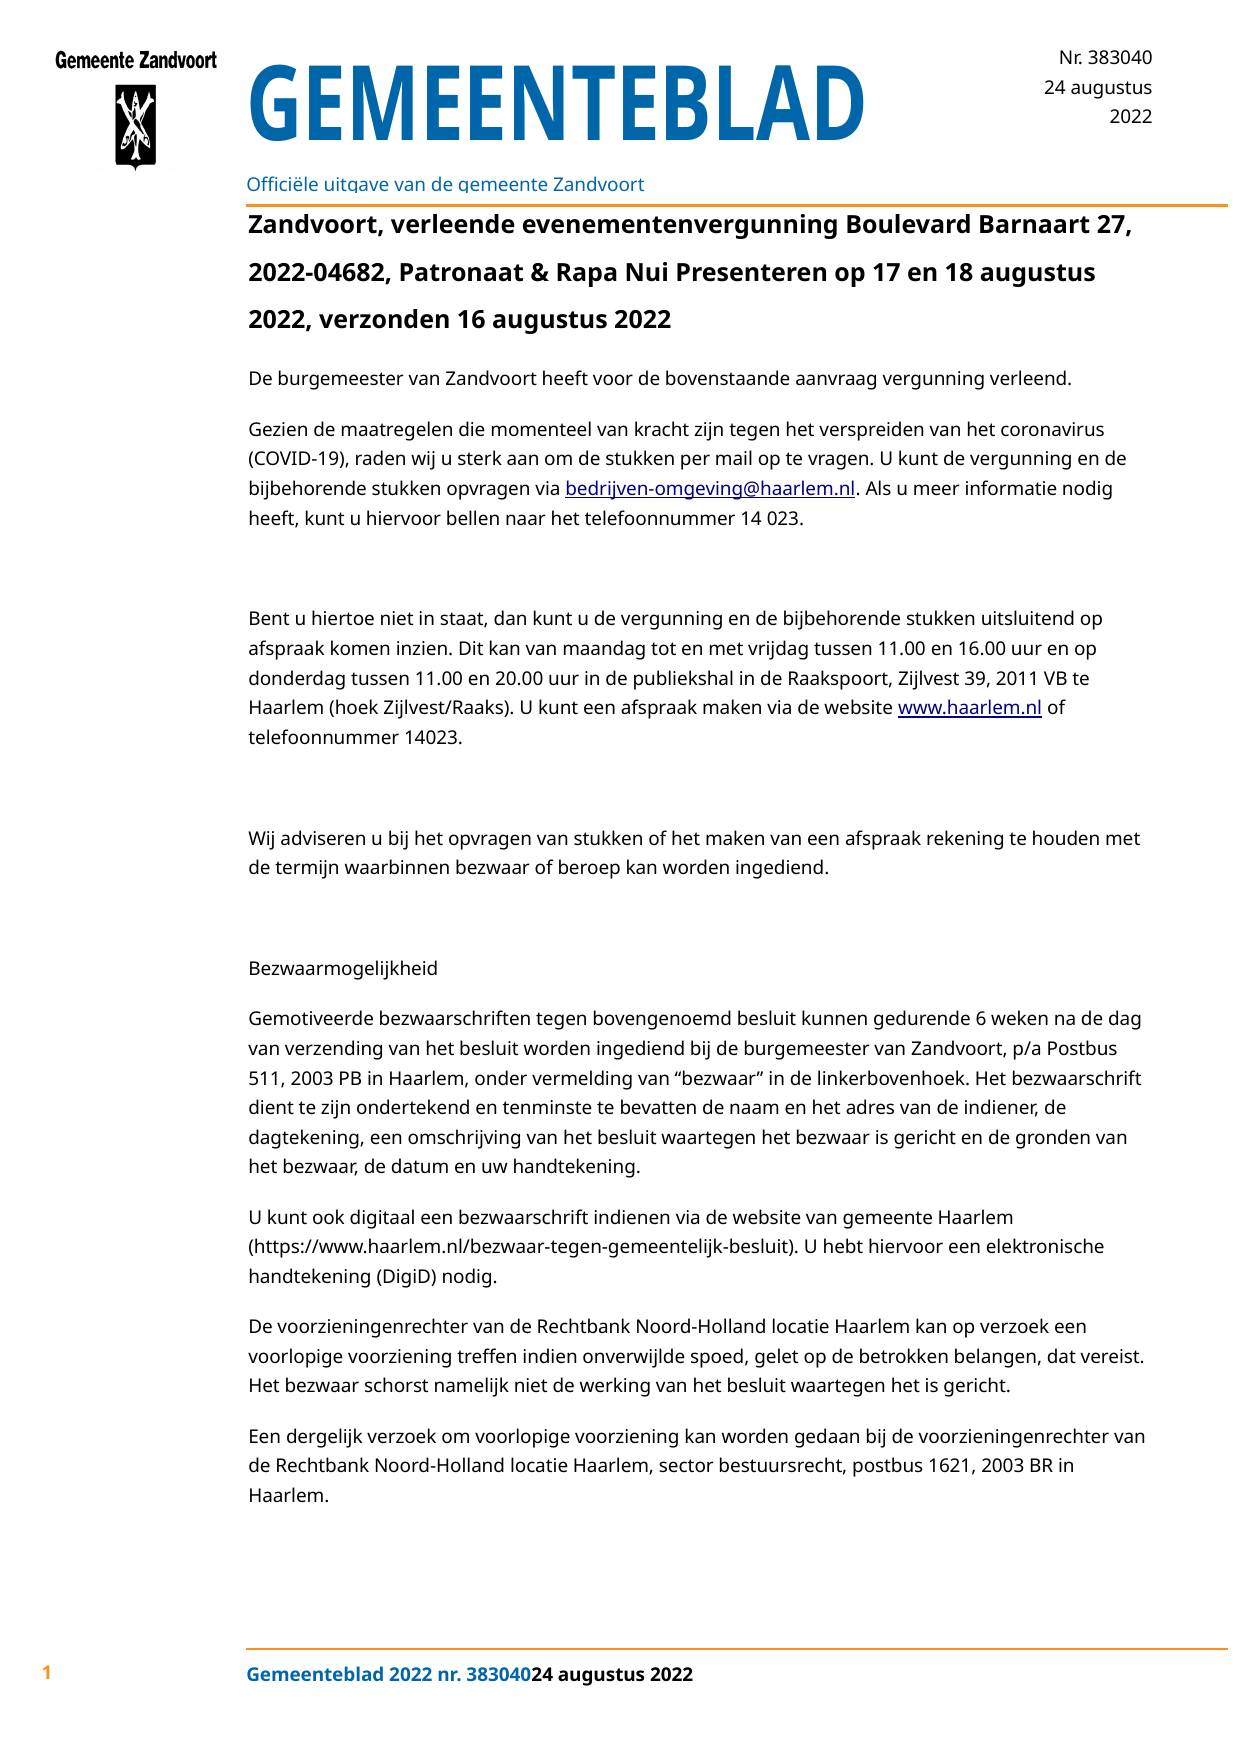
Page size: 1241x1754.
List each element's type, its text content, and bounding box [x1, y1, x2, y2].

picture [41, 47, 231, 172]
text Zandvoort, verleende evenementenvergunning Boulevard Barnaart 27, 2022-04682, Patronaat & Rapa Nui Presenteren op 17 en 18 augustus 2022, verzonden 16 augustus 2022 [248, 207, 1152, 336]
text U kunt ook digitaal een bezwaarschrift indienen via de website van gemeente Haarlem (https://www.haarlem.nl/bezwaar-tegen-gemeentelijk-besluit). U hebt hiervoor een elektronische handtekening (DigiD) nodig. [248, 1204, 1152, 1289]
text Bezwaarmogelijkheid [248, 955, 1152, 981]
text De burgemeester van Zandvoort heeft voor de bovenstaande aanvraag vergunning verleend. [248, 366, 1152, 391]
text De voorzieningenrechter van de Rechtbank Noord-Holland locatie Haarlem kan op verzoek een voorlopige voorziening treffen indien onverwijlde spoed, gelet op de betrokken belangen, dat vereist. Het bezwaar schorst namelijk niet de werking van het besluit waartegen het is gericht. [248, 1313, 1152, 1398]
text Gezien de maatregelen die momenteel van kracht zijn tegen het verspreiden van het coronavirus (COVID-19), raden wij u sterk aan om de stukken per mail op te vragen. U kunt de vergunning en de bijbehorende stukken opvragen via bedrijven-omgeving@haarlem.nl. Als u meer informatie nodig heeft, kunt u hiervoor bellen naar het telefoonnummer 14 023. [248, 416, 1152, 530]
text Een dergelijk verzoek om voorlopige voorziening kan worden gedaan bij de voorzieningenrechter van de Rechtbank Noord-Holland locatie Haarlem, sector bestuursrecht, postbus 1621, 2003 BR in Haarlem. [248, 1423, 1152, 1508]
text Gemotiveerde bezwaarschriften tegen bovengenoemd besluit kunnen gedurende 6 weken na de dag van verzending van het besluit worden ingediend bij de burgemeester van Zandvoort, p/a Postbus 511, 2003 PB in Haarlem, onder vermelding van “bezwaar” in de linkerbovenhoek. Het bezwaarschrift dient te zijn ondertekend en tenminste te bevatten de naam en het adres van de indiener, de dagtekening, een omschrijving van het besluit waartegen het bezwaar is gericht en de gronden van het bezwaar, de datum en uw handtekening. [248, 1006, 1152, 1179]
text Wij adviseren u bij het opvragen van stukken of het maken van een afspraak rekening te houden met de termijn waarbinnen bezwaar of beroep kan worden ingediend. [248, 825, 1152, 880]
text Bent u hiertoe niet in staat, dan kunt u de vergunning en de bijbehorende stukken uitsluitend op afspraak komen inzien. Dit kan van maandag tot en met vrijdag tussen 11.00 en 16.00 uur en op donderdag tussen 11.00 en 20.00 uur in de publiekshal in de Raakspoort, Zijlvest 39, 2011 VB te Haarlem (hoek Zijlvest/Raaks). U kunt een afspraak maken via de website www.haarlem.nl of telefoonnummer 14023. [248, 606, 1152, 749]
